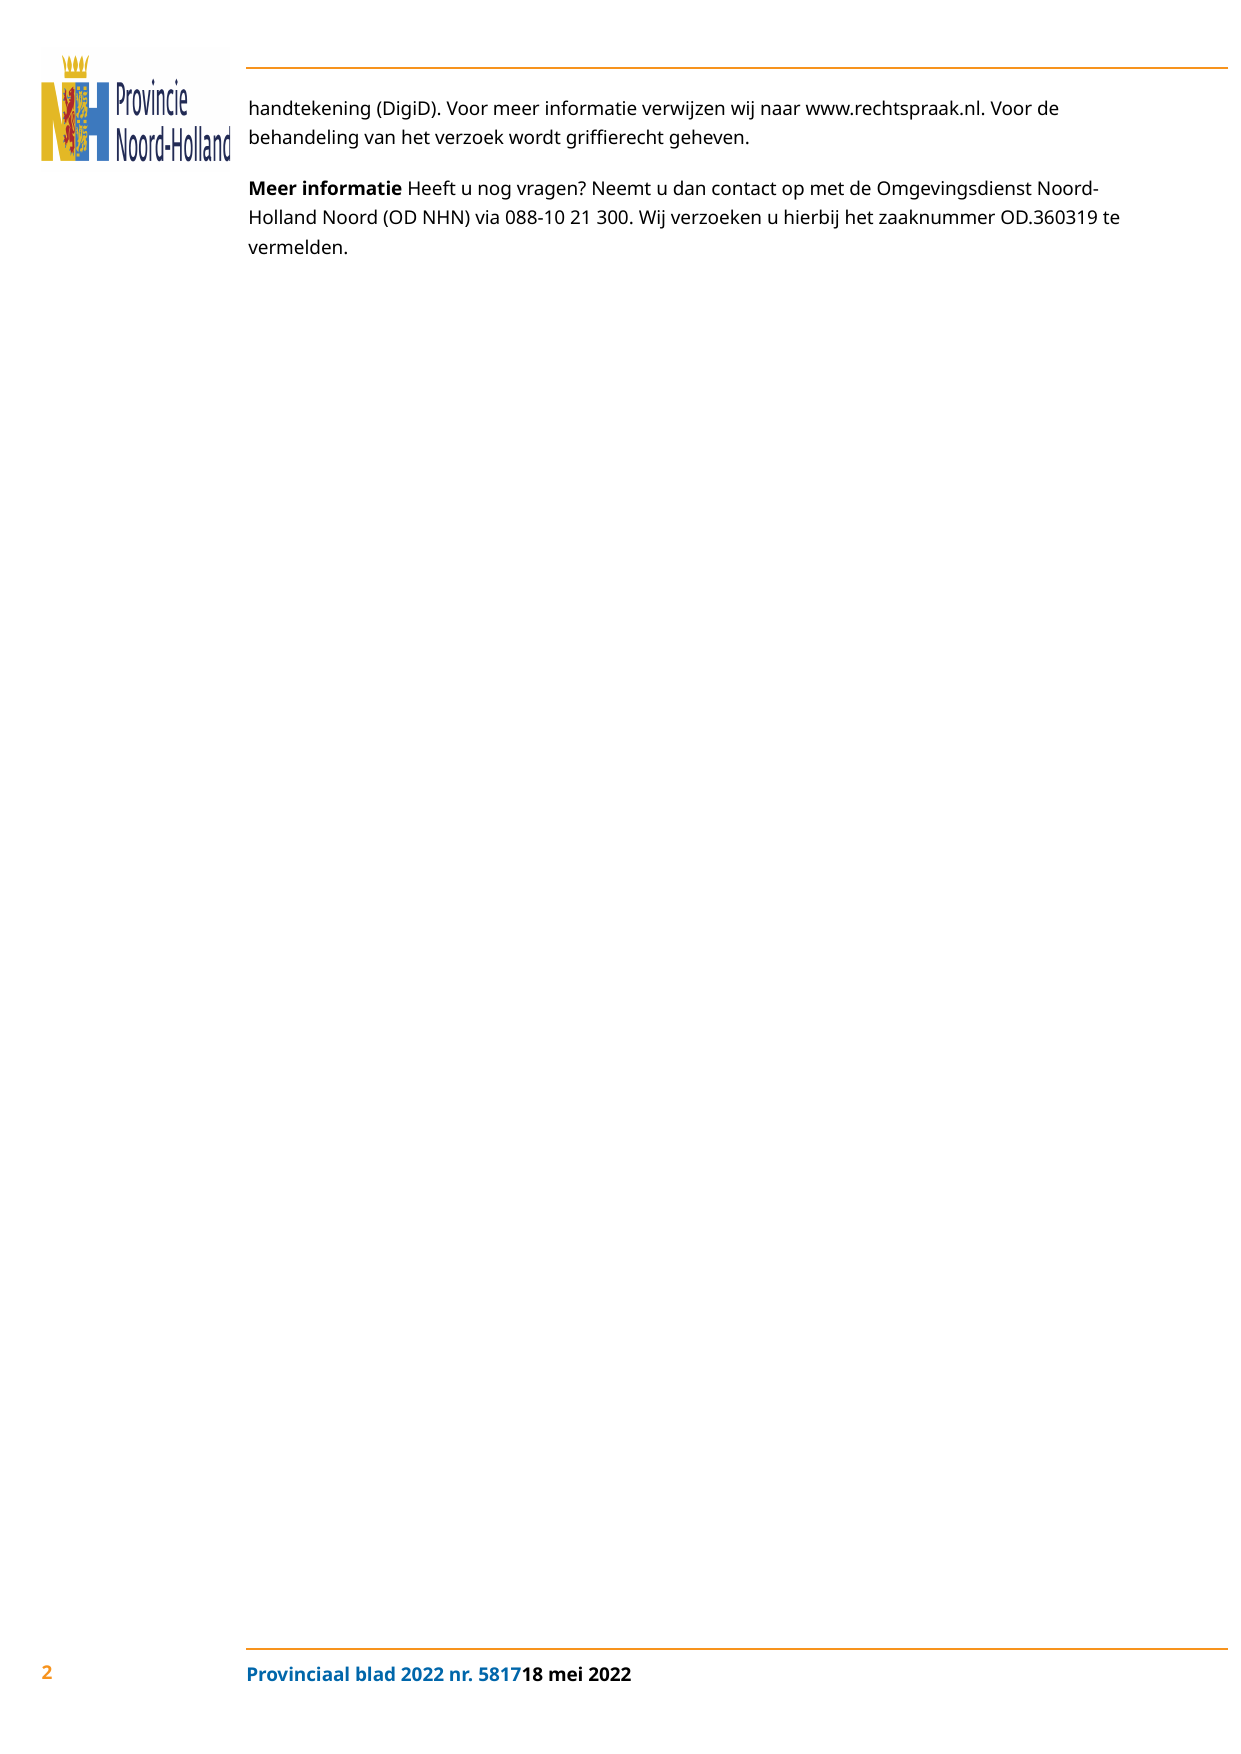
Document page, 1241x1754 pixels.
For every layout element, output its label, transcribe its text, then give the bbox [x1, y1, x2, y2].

text Meer informatie Heeft u nog vragen? Neemt u dan contact op met de Omgevingsdienst Noord-Holland Noord (OD NHN) via 088-10 21 300. Wij verzoeken u hierbij het zaaknummer OD.360319 te vermelden. [248, 175, 1152, 260]
text handtekening (DigiD). Voor meer informatie verwijzen wij naar www.rechtspraak.nl. Voor de behandeling van het verzoek wordt griffierecht geheven. [248, 95, 1152, 150]
picture [41, 47, 231, 172]
